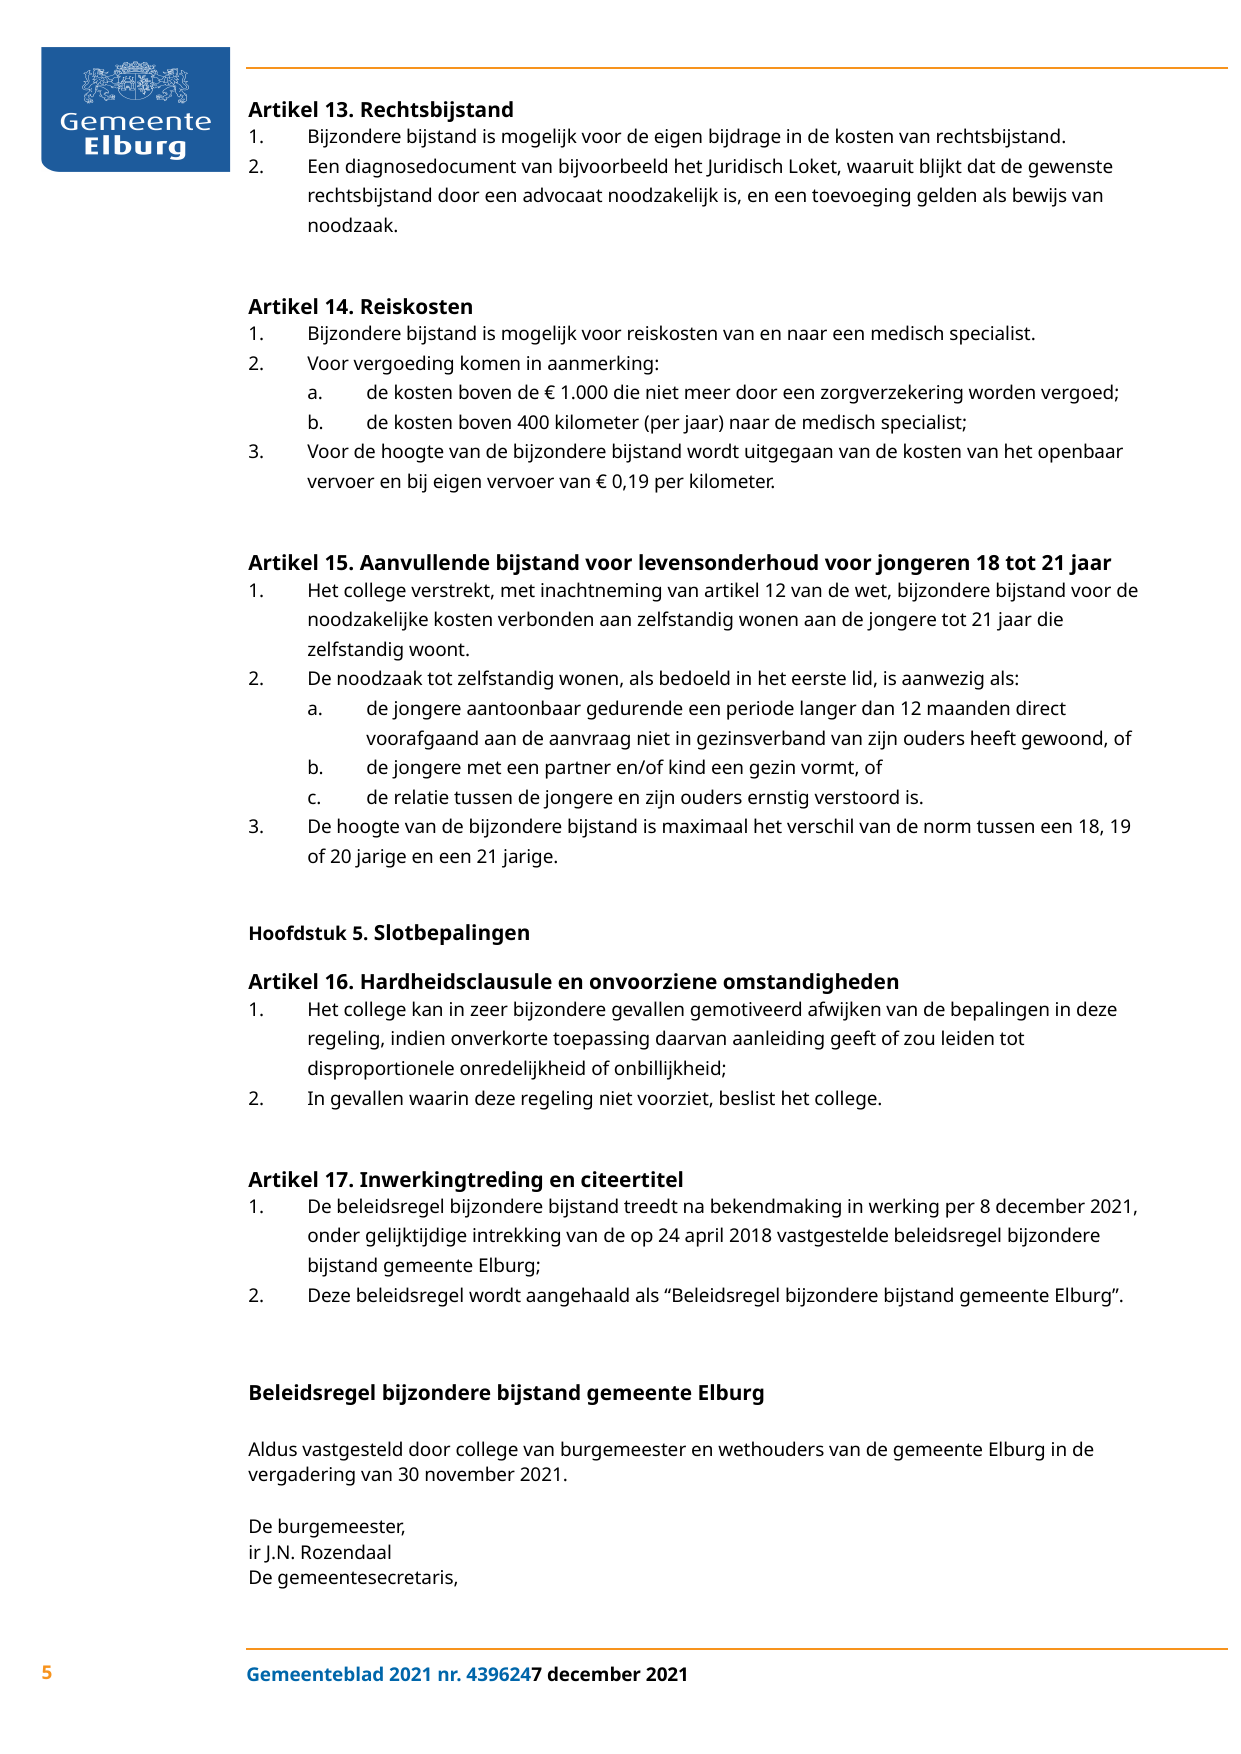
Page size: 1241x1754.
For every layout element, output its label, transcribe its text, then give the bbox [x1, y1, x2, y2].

list Voor vergoeding komen in aanmerking: [248, 350, 1152, 376]
list de kosten boven 400 kilometer (per jaar) naar de medisch specialist; [307, 409, 1152, 435]
list De hoogte van de bijzondere bijstand is maximaal het verschil van de norm tussen een 18, 19 of 20 jarige en een 21 jarige. [248, 813, 1152, 869]
text Artikel 15. Aanvullende bijstand voor levensonderhoud voor jongeren 18 tot 21 jaar [248, 548, 1152, 577]
text De burgemeester, [248, 1513, 1152, 1539]
list Voor de hoogte van de bijzondere bijstand wordt uitgegaan van de kosten van het openbaar vervoer en bij eigen vervoer van € 0,19 per kilometer. [248, 439, 1152, 494]
list De beleidsregel bijzondere bijstand treedt na bekendmaking in werking per 8 december 2021, onder gelijktijdige intrekking van de op 24 april 2018 vastgestelde beleidsregel bijzondere bijstand gemeente Elburg; [248, 1193, 1152, 1278]
text Artikel 16. Hardheidsclausule en onvoorziene omstandigheden [248, 967, 1152, 996]
list Deze beleidsregel wordt aangehaald als “Beleidsregel bijzondere bijstand gemeente Elburg”. [248, 1282, 1152, 1308]
list de kosten boven de € 1.000 die niet meer door een zorgverzekering worden vergoed; [307, 379, 1152, 405]
picture [41, 47, 231, 172]
list In gevallen waarin deze regeling niet voorziet, beslist het college. [248, 1085, 1152, 1110]
text Beleidsregel bijzondere bijstand gemeente Elburg [248, 1378, 1152, 1406]
list Bijzondere bijstand is mogelijk voor de eigen bijdrage in de kosten van rechtsbijstand. [248, 123, 1152, 149]
list de jongere aantoonbaar gedurende een periode langer dan 12 maanden direct voorafgaand aan de aanvraag niet in gezinsverband van zijn ouders heeft gewoond, of [307, 695, 1152, 750]
list De noodzaak tot zelfstandig wonen, als bedoeld in het eerste lid, is aanwezig als: [248, 666, 1152, 691]
text Artikel 14. Reiskosten [248, 292, 1152, 320]
text De gemeentesecretaris, [248, 1564, 1152, 1590]
text Artikel 17. Inwerkingtreding en citeertitel [248, 1165, 1152, 1193]
list Een diagnosedocument van bijvoorbeeld het Juridisch Loket, waaruit blijkt dat de gewenste rechtsbijstand door een advocaat noodzakelijk is, en een toevoeging gelden als bewijs van noodzaak. [248, 153, 1152, 238]
list Bijzondere bijstand is mogelijk voor reiskosten van en naar een medisch specialist. [248, 320, 1152, 346]
list de relatie tussen de jongere en zijn ouders ernstig verstoord is. [307, 784, 1152, 809]
text Artikel 13. Rechtsbijstand [248, 95, 1152, 123]
list de jongere met een partner en/of kind een gezin vormt, of [307, 754, 1152, 780]
list Het college kan in zeer bijzondere gevallen gemotiveerd afwijken van de bepalingen in deze regeling, indien onverkorte toepassing daarvan aanleiding geeft of zou leiden tot disproportionele onredelijkheid of onbillijkheid; [248, 996, 1152, 1081]
text ir J.N. Rozendaal [248, 1539, 1152, 1564]
text Hoofdstuk 5. Slotbepalingen [248, 918, 1152, 947]
text Aldus vastgesteld door college van burgemeester en wethouders van de gemeente Elburg in de vergadering van 30 november 2021. [248, 1436, 1152, 1487]
list Het college verstrekt, met inachtneming van artikel 12 van de wet, bijzondere bijstand voor de noodzakelijke kosten verbonden aan zelfstandig wonen aan de jongere tot 21 jaar die zelfstandig woont. [248, 577, 1152, 662]
